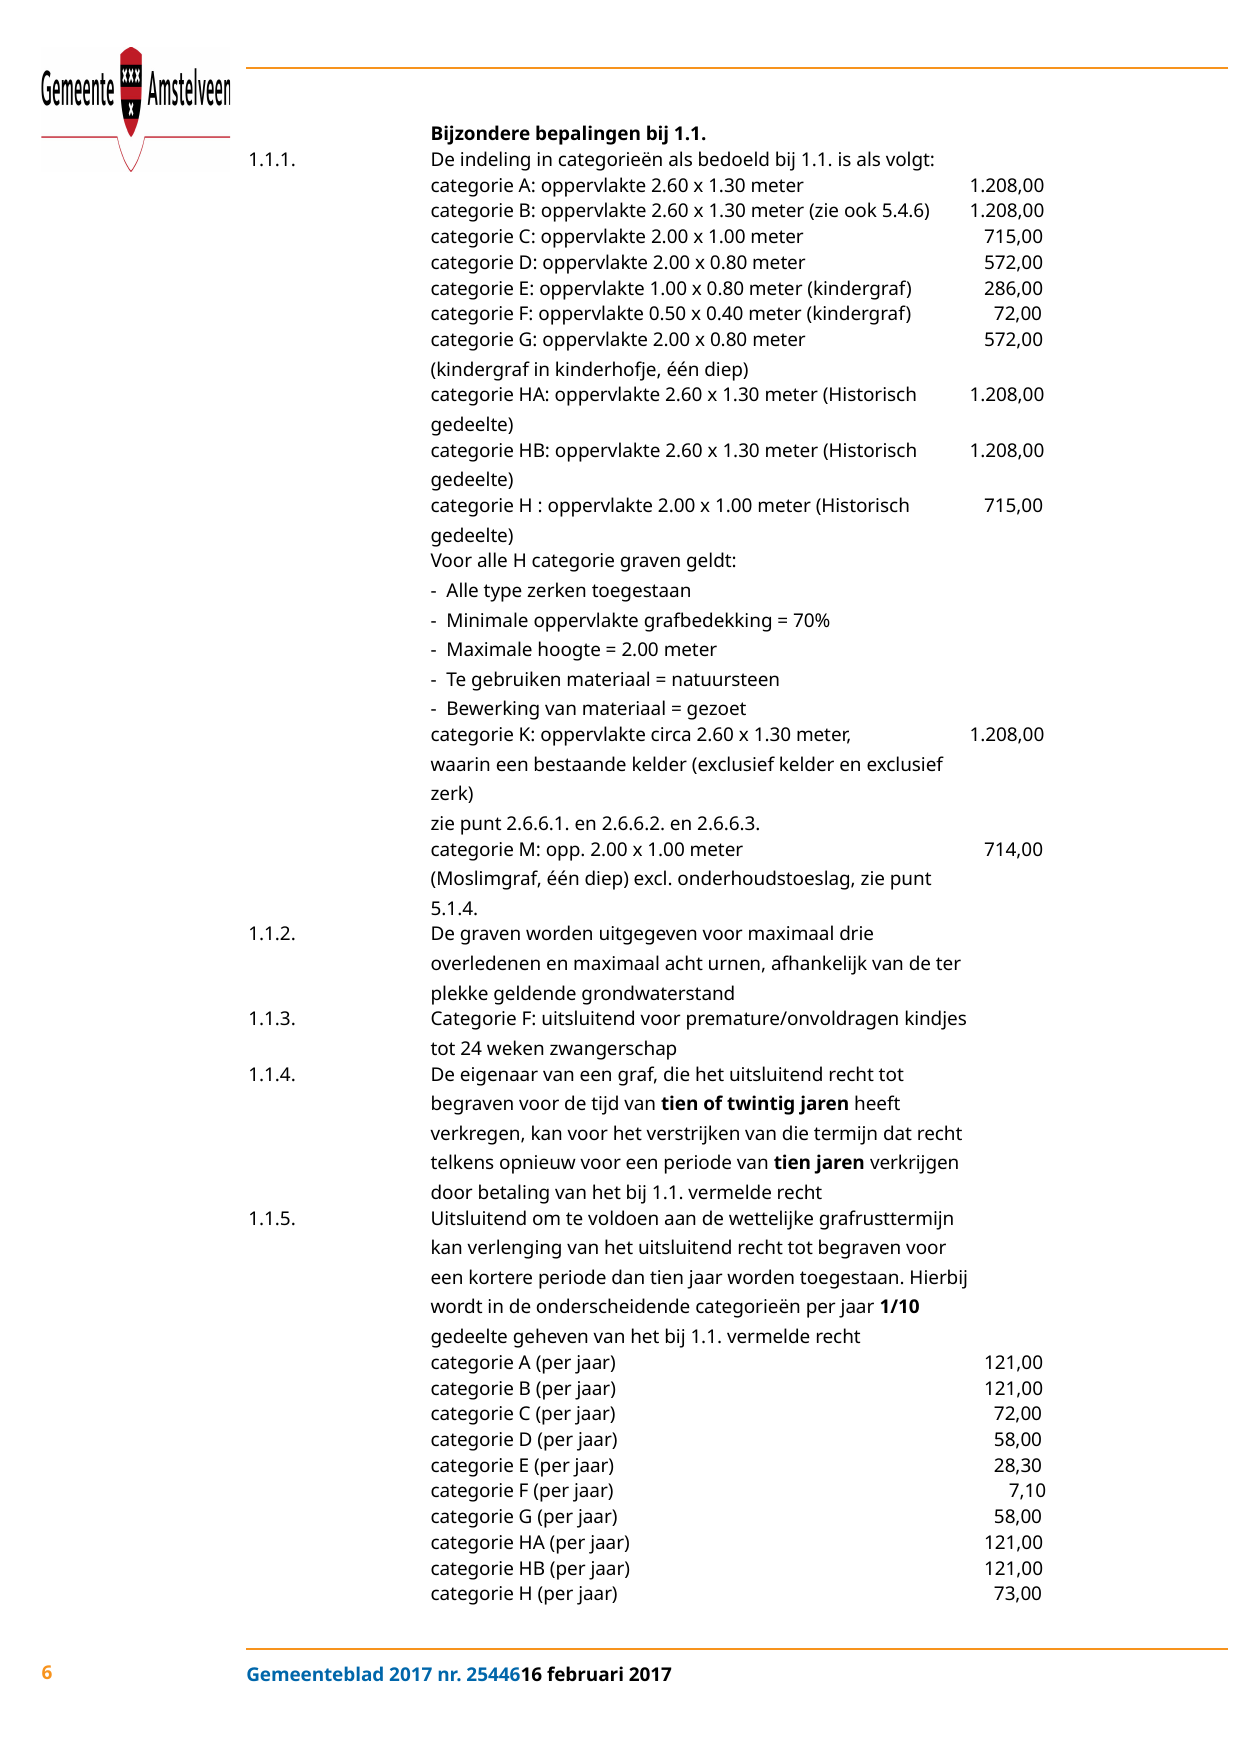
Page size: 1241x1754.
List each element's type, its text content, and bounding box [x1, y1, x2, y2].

table_cell [248, 548, 430, 721]
table_cell categorie E: oppervlakte 1.00 x 0.80 meter (kindergraf) [430, 275, 969, 301]
table_cell [969, 95, 1152, 121]
table_cell categorie HB (per jaar) [430, 1555, 969, 1581]
table_cell [248, 198, 430, 223]
table_cell 572,00 [969, 326, 1152, 382]
table_cell categorie F: oppervlakte 0.50 x 0.40 meter (kindergraf) [430, 301, 969, 326]
table_cell De eigenaar van een graf, die het uitsluitend recht tot begraven voor de tijd van tien of twintig jaren heeft verkregen, kan voor het verstrijken van die termijn dat recht telkens opnieuw voor een periode van tien jaren verkrijgen door betaling van het bij 1.1. vermelde recht [430, 1061, 969, 1205]
table_cell [248, 1503, 430, 1529]
table_cell 121,00 [969, 1529, 1152, 1555]
table_cell [969, 1006, 1152, 1061]
table_cell categorie D (per jaar) [430, 1426, 969, 1452]
table_cell [248, 1452, 430, 1478]
table_cell Categorie F: uitsluitend voor premature/onvoldragen kindjes tot 24 weken zwangerschap [430, 1006, 969, 1061]
table_cell [248, 1426, 430, 1452]
table_cell 1.208,00 [969, 172, 1152, 198]
table_cell categorie K: oppervlakte circa 2.60 x 1.30 meter, waarin een bestaande kelder (exclusief kelder en exclusief zerk) zie punt 2.6.6.1. en 2.6.6.2. en 2.6.6.3. [430, 721, 969, 836]
table_cell [969, 1061, 1152, 1205]
table_cell 72,00 [969, 1400, 1152, 1426]
table_cell [248, 1375, 430, 1400]
table_cell Voor alle H categorie graven geldt: - Alle type zerken toegestaan - Minimale oppervlakte grafbedekking = 70% - Maximale hoogte = 2.00 meter - Te gebruiken materiaal = natuursteen - Bewerking van materiaal = gezoet [430, 548, 969, 721]
table_cell 58,00 [969, 1426, 1152, 1452]
table_cell [248, 1400, 430, 1426]
table_cell categorie HB: oppervlakte 2.60 x 1.30 meter (Historisch gedeelte) [430, 437, 969, 492]
table_cell categorie E (per jaar) [430, 1452, 969, 1478]
table_cell [248, 836, 430, 921]
table_cell [248, 437, 430, 492]
table_cell [969, 921, 1152, 1006]
table_cell [969, 1205, 1152, 1349]
table_cell 1.1.5. [248, 1205, 430, 1349]
table_cell categorie H : oppervlakte 2.00 x 1.00 meter (Historisch gedeelte) [430, 492, 969, 548]
table_cell [248, 1349, 430, 1375]
table_cell 1.1.1. [248, 146, 430, 172]
table_cell 121,00 [969, 1349, 1152, 1375]
table_cell categorie B: oppervlakte 2.60 x 1.30 meter (zie ook 5.4.6) [430, 198, 969, 223]
table_cell 73,00 [969, 1581, 1152, 1606]
table_cell categorie A (per jaar) [430, 1349, 969, 1375]
table_cell 1.208,00 [969, 382, 1152, 437]
table_cell [248, 1581, 430, 1606]
table_cell 1.208,00 [969, 198, 1152, 223]
table_cell 1.1.4. [248, 1061, 430, 1205]
table_cell [248, 249, 430, 275]
picture [41, 47, 231, 172]
table_cell 714,00 [969, 836, 1152, 921]
table_cell 572,00 [969, 249, 1152, 275]
table_cell categorie C: oppervlakte 2.00 x 1.00 meter [430, 224, 969, 249]
table_cell 286,00 [969, 275, 1152, 301]
table_cell Bijzondere bepalingen bij 1.1. [430, 121, 969, 146]
table_cell categorie G: oppervlakte 2.00 x 0.80 meter (kindergraf in kinderhofje, één diep) [430, 326, 969, 382]
table_cell [430, 95, 969, 121]
table_cell 1.1.2. [248, 921, 430, 1006]
table_cell [248, 721, 430, 836]
table_cell 1.208,00 [969, 721, 1152, 836]
table_cell [248, 1555, 430, 1581]
table_cell [248, 301, 430, 326]
table_cell [969, 121, 1152, 146]
table_cell 121,00 [969, 1555, 1152, 1581]
table_cell [248, 172, 430, 198]
table_cell 1.1.3. [248, 1006, 430, 1061]
table_cell categorie HA (per jaar) [430, 1529, 969, 1555]
table_cell Uitsluitend om te voldoen aan de wettelijke grafrusttermijn kan verlenging van het uitsluitend recht tot begraven voor een kortere periode dan tien jaar worden toegestaan. Hierbij wordt in de onderscheidende categorieën per jaar 1/10 gedeelte geheven van het bij 1.1. vermelde recht [430, 1205, 969, 1349]
table_cell 58,00 [969, 1503, 1152, 1529]
table_cell [969, 548, 1152, 721]
table_cell categorie H (per jaar) [430, 1581, 969, 1606]
table_cell [969, 146, 1152, 172]
table_cell categorie F (per jaar) [430, 1478, 969, 1503]
table_cell categorie HA: oppervlakte 2.60 x 1.30 meter (Historisch gedeelte) [430, 382, 969, 437]
table_cell 715,00 [969, 224, 1152, 249]
table_cell categorie A: oppervlakte 2.60 x 1.30 meter [430, 172, 969, 198]
table_cell De indeling in categorieën als bedoeld bij 1.1. is als volgt: [430, 146, 969, 172]
table_cell categorie C (per jaar) [430, 1400, 969, 1426]
table_cell [248, 224, 430, 249]
table_cell [248, 121, 430, 146]
table_cell [248, 1529, 430, 1555]
table_cell categorie G (per jaar) [430, 1503, 969, 1529]
table_cell 72,00 [969, 301, 1152, 326]
table_cell De graven worden uitgegeven voor maximaal drie overledenen en maximaal acht urnen, afhankelijk van de ter plekke geldende grondwaterstand [430, 921, 969, 1006]
table_cell [248, 382, 430, 437]
table_cell 7,10 [969, 1478, 1152, 1503]
table_cell categorie M: opp. 2.00 x 1.00 meter (Moslimgraf, één diep) excl. onderhoudstoeslag, zie punt 5.1.4. [430, 836, 969, 921]
table_cell [248, 95, 430, 121]
table_cell 121,00 [969, 1375, 1152, 1400]
table_cell [248, 1478, 430, 1503]
table_cell categorie D: oppervlakte 2.00 x 0.80 meter [430, 249, 969, 275]
table_cell 28,30 [969, 1452, 1152, 1478]
table_cell categorie B (per jaar) [430, 1375, 969, 1400]
table_cell 715,00 [969, 492, 1152, 548]
table_cell [248, 275, 430, 301]
table_cell [248, 492, 430, 548]
table_cell [248, 326, 430, 382]
table_cell 1.208,00 [969, 437, 1152, 492]
